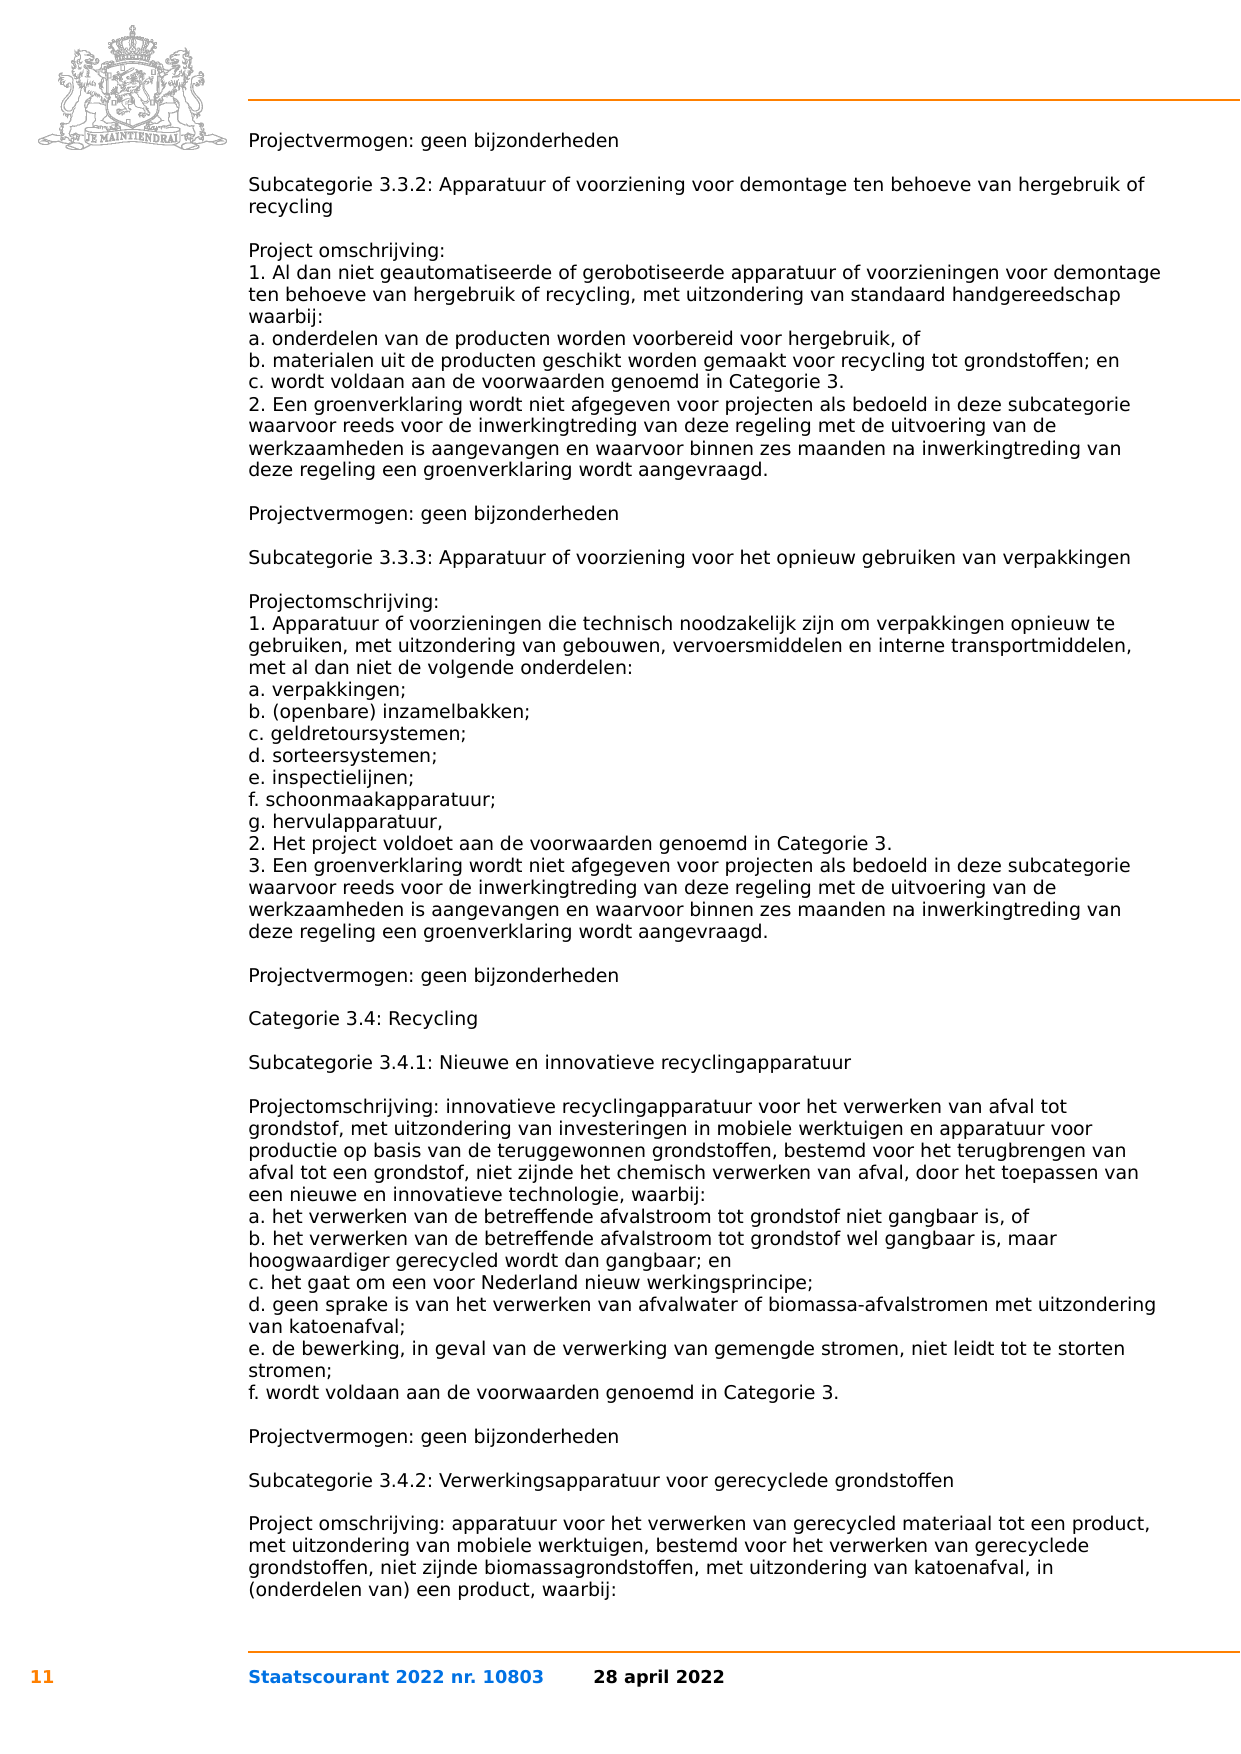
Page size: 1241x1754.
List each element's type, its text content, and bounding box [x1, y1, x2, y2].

text 1. Apparatuur of voorzieningen die technisch noodzakelijk zijn om verpakkingen opnieuw te gebruiken, met uitzondering van gebouwen, vervoersmiddelen en interne transportmiddelen, met al dan niet de volgende onderdelen: [248, 613, 1163, 679]
text d. sorteersystemen; [248, 745, 1163, 767]
text f. schoonmaakapparatuur; [248, 789, 1163, 811]
text d. geen sprake is van het verwerken van afvalwater of biomassa-afvalstromen met uitzondering van katoenafval; [248, 1294, 1163, 1338]
text Project omschrijving: [248, 239, 1163, 262]
text b. (openbare) inzamelbakken; [248, 701, 1163, 723]
text 2. Het project voldoet aan de voorwaarden genoemd in Categorie 3. [248, 833, 1163, 855]
text b. materialen uit de producten geschikt worden gemaakt voor recycling tot grondstoffen; en [248, 349, 1163, 371]
text Project omschrijving: apparatuur voor het verwerken van gerecycled materiaal tot een product, met uitzondering van mobiele werktuigen, bestemd voor het verwerken van gerecyclede grondstoffen, niet zijnde biomassagrondstoffen, met uitzondering van katoenafval, in (onderdelen van) een product, waarbij: [248, 1513, 1163, 1601]
text g. hervulapparatuur, [248, 811, 1163, 833]
text Projectomschrijving: [248, 591, 1163, 613]
text Subcategorie 3.4.2: Verwerkingsapparatuur voor gerecyclede grondstoffen [248, 1469, 1163, 1491]
picture [38, 25, 227, 150]
text b. het verwerken van de betreffende afvalstroom tot grondstof wel gangbaar is, maar hoogwaardiger gerecycled wordt dan gangbaar; en [248, 1228, 1163, 1272]
text Categorie 3.4: Recycling [248, 1008, 1163, 1030]
text Subcategorie 3.3.3: Apparatuur of voorziening voor het opnieuw gebruiken van verpakkingen [248, 547, 1163, 569]
text Projectomschrijving: innovatieve recyclingapparatuur voor het verwerken van afval tot grondstof, met uitzondering van investeringen in mobiele werktuigen en apparatuur voor productie op basis van de teruggewonnen grondstoffen, bestemd voor het terugbrengen van afval tot een grondstof, niet zijnde het chemisch verwerken van afval, door het toepassen van een nieuwe en innovatieve technologie, waarbij: [248, 1096, 1163, 1206]
text a. verpakkingen; [248, 679, 1163, 701]
text 3. Een groenverklaring wordt niet afgegeven voor projecten als bedoeld in deze subcategorie waarvoor reeds voor de inwerkingtreding van deze regeling met de uitvoering van de werkzaamheden is aangevangen en waarvoor binnen zes maanden na inwerkingtreding van deze regeling een groenverklaring wordt aangevraagd. [248, 855, 1163, 943]
text e. de bewerking, in geval van de verwerking van gemengde stromen, niet leidt tot te storten stromen; [248, 1338, 1163, 1382]
text c. het gaat om een voor Nederland nieuw werkingsprincipe; [248, 1272, 1163, 1294]
text Projectvermogen: geen bijzonderheden [248, 503, 1163, 525]
text Subcategorie 3.3.2: Apparatuur of voorziening voor demontage ten behoeve van hergebruik of recycling [248, 174, 1163, 218]
text c. wordt voldaan aan de voorwaarden genoemd in Categorie 3. [248, 371, 1163, 393]
text Projectvermogen: geen bijzonderheden [248, 130, 1163, 152]
text c. geldretoursystemen; [248, 723, 1163, 745]
text Projectvermogen: geen bijzonderheden [248, 1426, 1163, 1448]
text a. het verwerken van de betreffende afvalstroom tot grondstof niet gangbaar is, of [248, 1206, 1163, 1228]
text a. onderdelen van de producten worden voorbereid voor hergebruik, of [248, 327, 1163, 349]
text Projectvermogen: geen bijzonderheden [248, 964, 1163, 986]
text 2. Een groenverklaring wordt niet afgegeven voor projecten als bedoeld in deze subcategorie waarvoor reeds voor de inwerkingtreding van deze regeling met de uitvoering van de werkzaamheden is aangevangen en waarvoor binnen zes maanden na inwerkingtreding van deze regeling een groenverklaring wordt aangevraagd. [248, 393, 1163, 481]
text 1. Al dan niet geautomatiseerde of gerobotiseerde apparatuur of voorzieningen voor demontage ten behoeve van hergebruik of recycling, met uitzondering van standaard handgereedschap waarbij: [248, 262, 1163, 327]
text e. inspectielijnen; [248, 767, 1163, 789]
text Subcategorie 3.4.1: Nieuwe en innovatieve recyclingapparatuur [248, 1052, 1163, 1074]
text f. wordt voldaan aan de voorwaarden genoemd in Categorie 3. [248, 1382, 1163, 1404]
